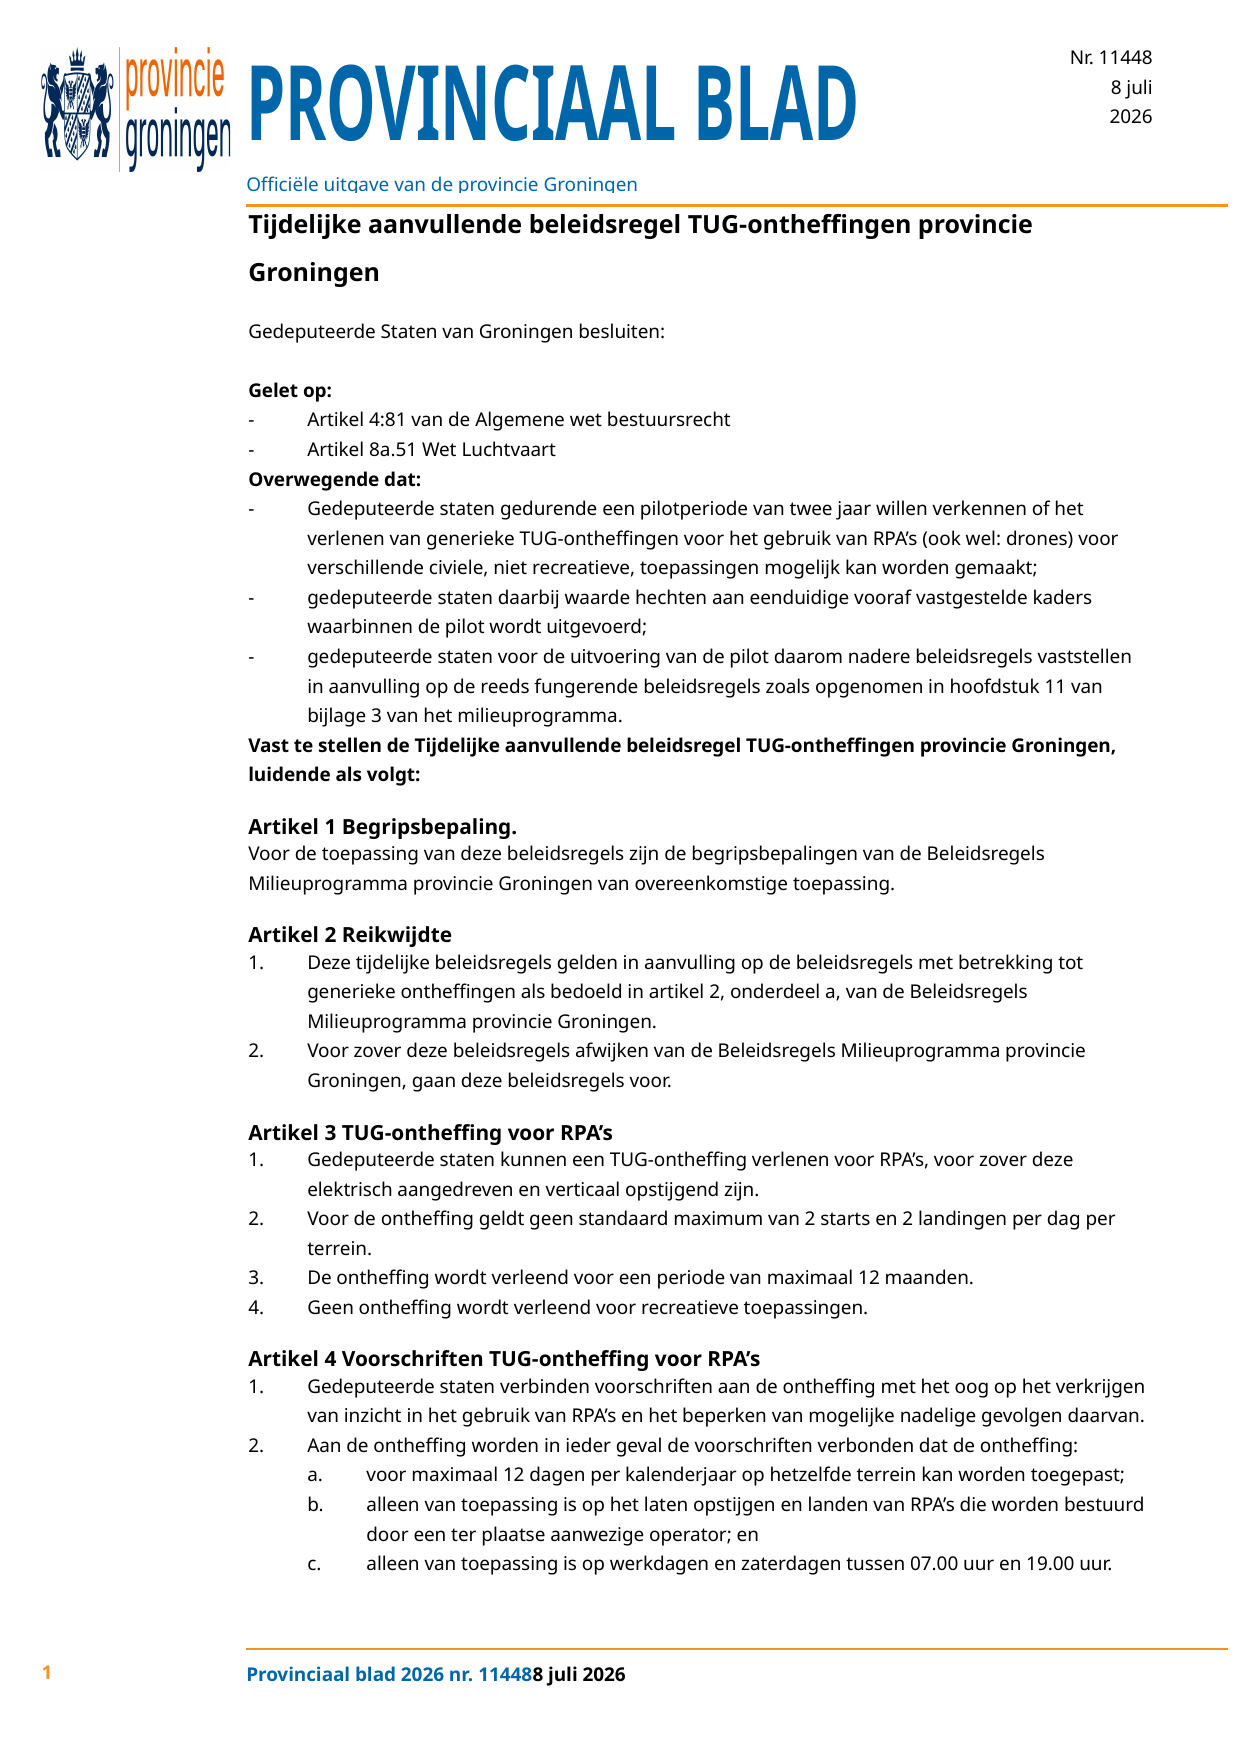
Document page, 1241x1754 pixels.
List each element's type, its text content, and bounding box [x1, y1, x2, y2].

picture [41, 47, 231, 172]
list Deze tijdelijke beleidsregels gelden in aanvulling op de beleidsregels met betrekking tot generieke ontheffingen als bedoeld in artikel 2, onderdeel a, van de Beleidsregels Milieuprogramma provincie Groningen. [248, 949, 1152, 1034]
list Artikel 8a.51 Wet Luchtvaart [248, 436, 1152, 462]
list Gedeputeerde staten verbinden voorschriften aan de ontheffing met het oog op het verkrijgen van inzicht in het gebruik van RPA’s en het beperken van mogelijke nadelige gevolgen daarvan. [248, 1373, 1152, 1428]
list Aan de ontheffing worden in ieder geval de voorschriften verbonden dat de ontheffing: [248, 1432, 1152, 1458]
text Gedeputeerde Staten van Groningen besluiten: [248, 318, 1152, 344]
text Artikel 1 Begripsbepaling. [248, 812, 1152, 841]
list Artikel 4:81 van de Algemene wet bestuursrecht [248, 407, 1152, 432]
list gedeputeerde staten voor de uitvoering van de pilot daarom nadere beleidsregels vaststellen in aanvulling op de reeds fungerende beleidsregels zoals opgenomen in hoofdstuk 11 van bijlage 3 van het milieuprogramma. [248, 643, 1152, 728]
list Gedeputeerde staten gedurende een pilotperiode van twee jaar willen verkennen of het verlenen van generieke TUG-ontheffingen voor het gebruik van RPA’s (ook wel: drones) voor verschillende civiele, niet recreatieve, toepassingen mogelijk kan worden gemaakt; [248, 495, 1152, 580]
text Voor de toepassing van deze beleidsregels zijn de begripsbepalingen van de Beleidsregels Milieuprogramma provincie Groningen van overeenkomstige toepassing. [248, 841, 1152, 896]
list gedeputeerde staten daarbij waarde hechten aan eenduidige vooraf vastgestelde kaders waarbinnen de pilot wordt uitgevoerd; [248, 584, 1152, 639]
list Gedeputeerde staten kunnen een TUG-ontheffing verlenen voor RPA’s, voor zover deze elektrisch aangedreven en verticaal opstijgend zijn. [248, 1146, 1152, 1201]
list alleen van toepassing is op werkdagen en zaterdagen tussen 07.00 uur en 19.00 uur. [307, 1550, 1152, 1576]
text Overwegende dat: [248, 466, 1152, 492]
text Artikel 3 TUG-ontheffing voor RPA’s [248, 1118, 1152, 1146]
list Voor de ontheffing geldt geen standaard maximum van 2 starts en 2 landingen per dag per terrein. [248, 1205, 1152, 1261]
list voor maximaal 12 dagen per kalenderjaar op hetzelfde terrein kan worden toegepast; [307, 1462, 1152, 1487]
text Tijdelijke aanvullende beleidsregel TUG-ontheffingen provincie Groningen [248, 207, 1152, 288]
list De ontheffing wordt verleend voor een periode van maximaal 12 maanden. [248, 1264, 1152, 1290]
list Geen ontheffing wordt verleend voor recreatieve toepassingen. [248, 1294, 1152, 1320]
list alleen van toepassing is op het laten opstijgen en landen van RPA’s die worden bestuurd door een ter plaatse aanwezige operator; en [307, 1491, 1152, 1547]
text Vast te stellen de Tijdelijke aanvullende beleidsregel TUG-ontheffingen provincie Groningen, luidende als volgt: [248, 732, 1152, 787]
text Artikel 2 Reikwijdte [248, 921, 1152, 949]
text Artikel 4 Voorschriften TUG-ontheffing voor RPA’s [248, 1344, 1152, 1373]
list Voor zover deze beleidsregels afwijken van de Beleidsregels Milieuprogramma provincie Groningen, gaan deze beleidsregels voor. [248, 1038, 1152, 1093]
text Gelet op: [248, 377, 1152, 403]
